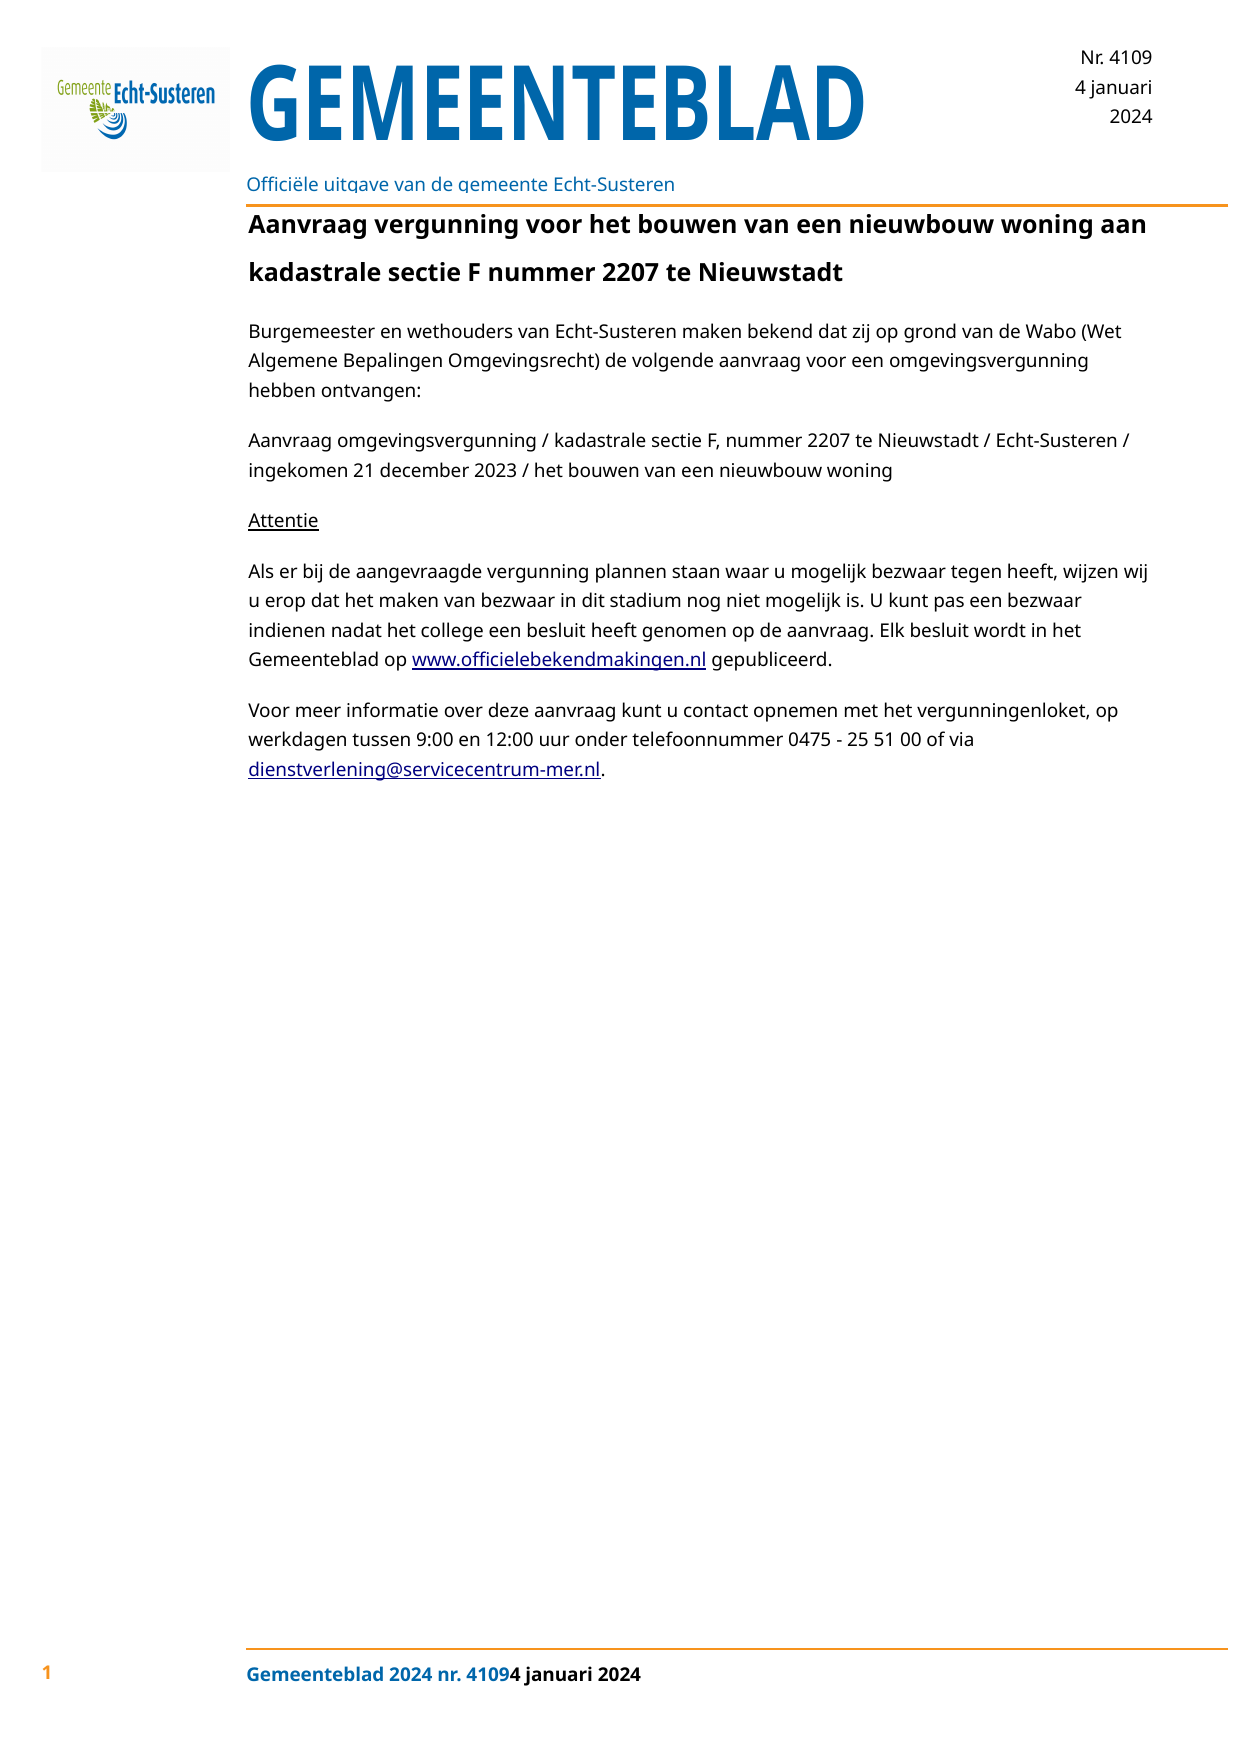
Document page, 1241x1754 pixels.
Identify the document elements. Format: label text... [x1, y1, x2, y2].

text Attentie [248, 507, 1152, 533]
text Als er bij de aangevraagde vergunning plannen staan waar u mogelijk bezwaar tegen heeft, wijzen wij u erop dat het maken van bezwaar in dit stadium nog niet mogelijk is. U kunt pas een bezwaar indienen nadat het college een besluit heeft genomen op de aanvraag. Elk besluit wordt in het Gemeenteblad op www.officielebekendmakingen.nl gepubliceerd. [248, 558, 1152, 672]
text Voor meer informatie over deze aanvraag kunt u contact opnemen met het vergunningenloket, op werkdagen tussen 9:00 en 12:00 uur onder telefoonnummer 0475 - 25 51 00 of via dienstverlening@servicecentrum-mer.nl. [248, 697, 1152, 782]
text Aanvraag omgevingsvergunning / kadastrale sectie F, nummer 2207 te Nieuwstadt / Echt-Susteren / ingekomen 21 december 2023 / het bouwen van een nieuwbouw woning [248, 427, 1152, 483]
text Burgemeester en wethouders van Echt-Susteren maken bekend dat zij op grond van de Wabo (Wet Algemene Bepalingen Omgevingsrecht) de volgende aanvraag voor een omgevingsvergunning hebben ontvangen: [248, 318, 1152, 403]
text Aanvraag vergunning voor het bouwen van een nieuwbouw woning aan kadastrale sectie F nummer 2207 te Nieuwstadt [248, 207, 1152, 288]
picture [41, 47, 231, 172]
